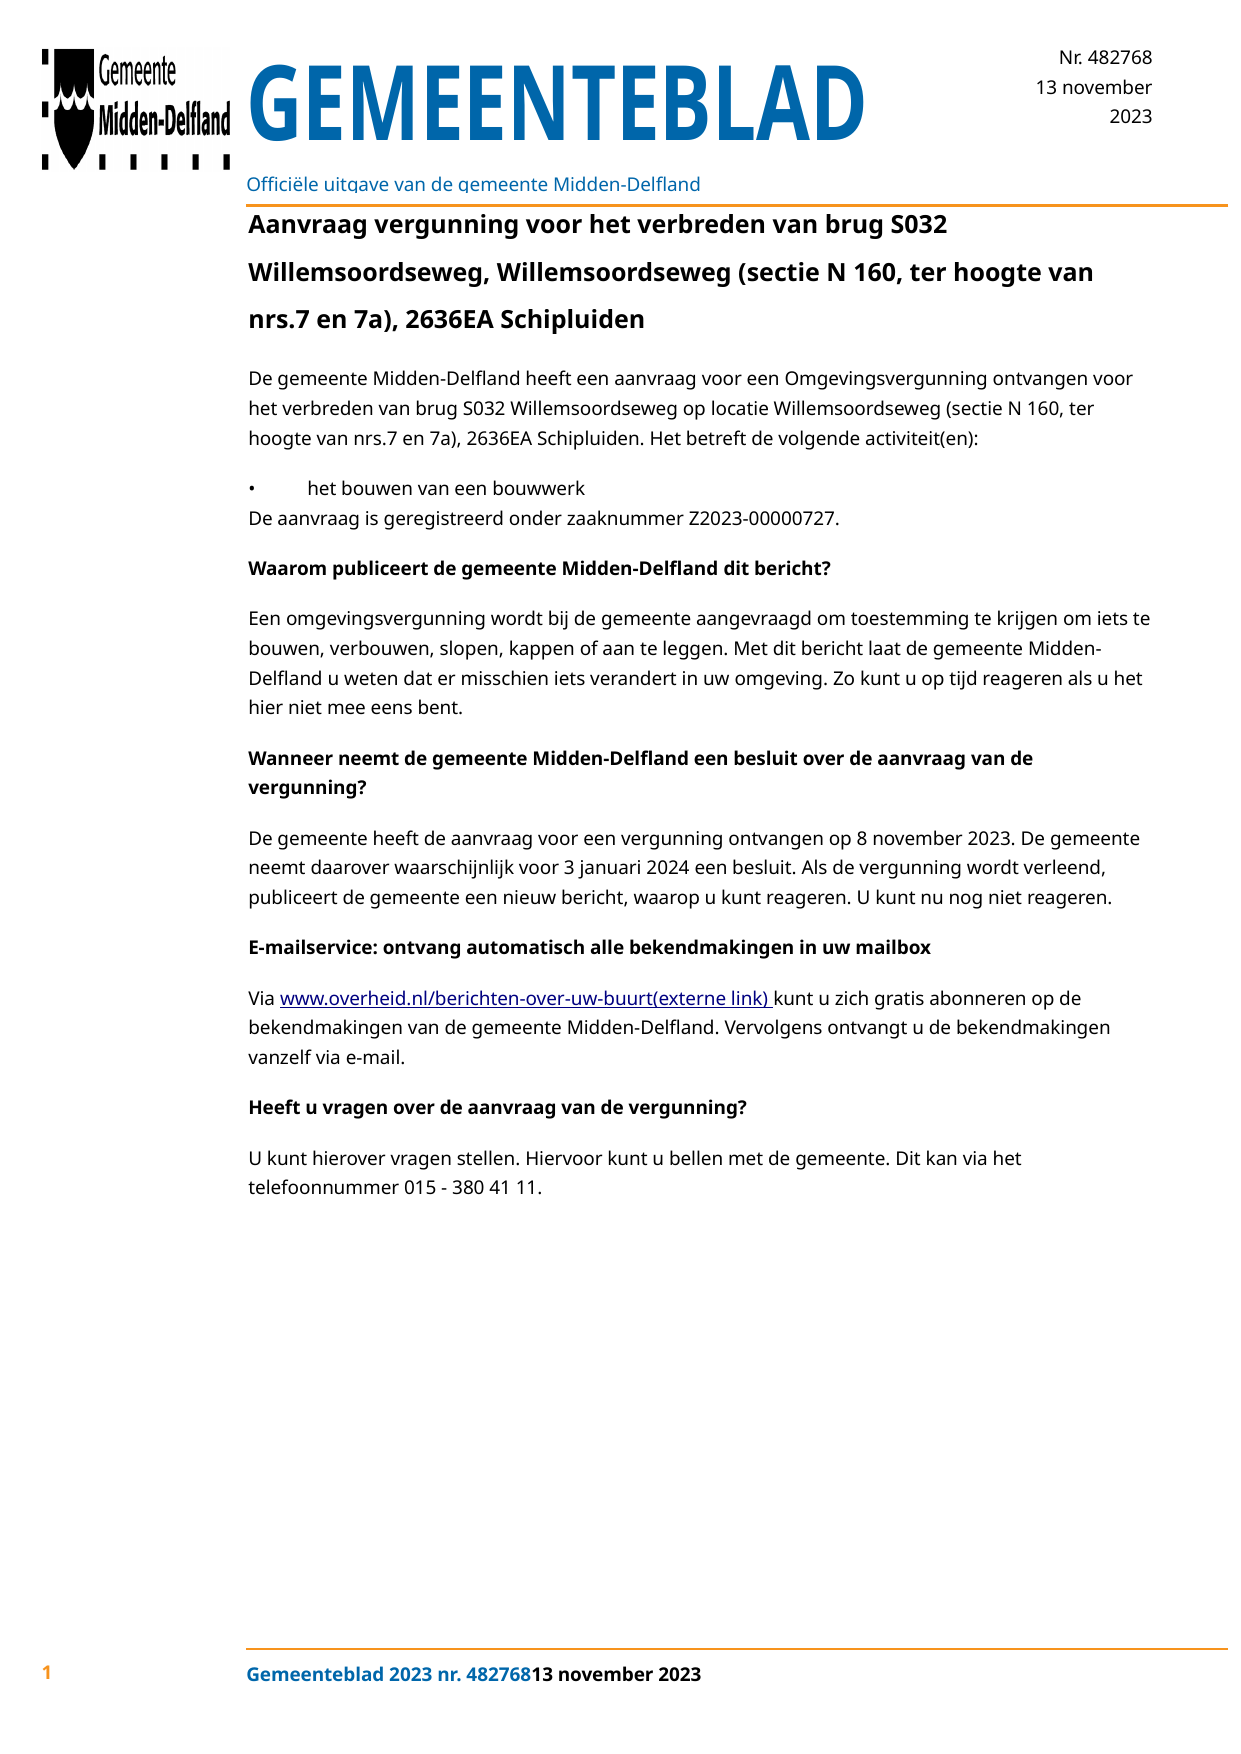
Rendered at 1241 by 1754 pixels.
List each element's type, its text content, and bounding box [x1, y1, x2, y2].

text U kunt hierover vragen stellen. Hiervoor kunt u bellen met de gemeente. Dit kan via het telefoonnummer 015 - 380 41 11. [248, 1145, 1152, 1200]
text De gemeente heeft de aanvraag voor een vergunning ontvangen op 8 november 2023. De gemeente neemt daarover waarschijnlijk voor 3 januari 2024 een besluit. Als de vergunning wordt verleend, publiceert de gemeente een nieuw bericht, waarop u kunt reageren. U kunt nu nog niet reageren. [248, 825, 1152, 909]
text Heeft u vragen over de aanvraag van de vergunning? [248, 1094, 1152, 1120]
text De gemeente Midden-Delfland heeft een aanvraag voor een Omgevingsvergunning ontvangen voor het verbreden van brug S032 Willemsoordseweg op locatie Willemsoordseweg (sectie N 160, ter hoogte van nrs.7 en 7a), 2636EA Schipluiden. Het betreft de volgende activiteit(en): [248, 366, 1152, 450]
text Aanvraag vergunning voor het verbreden van brug S032 Willemsoordseweg, Willemsoordseweg (sectie N 160, ter hoogte van nrs.7 en 7a), 2636EA Schipluiden [248, 207, 1152, 336]
text Via www.overheid.nl/berichten-over-uw-buurt(externe link) kunt u zich gratis abonneren op de bekendmakingen van de gemeente Midden-Delfland. Vervolgens ontvangt u de bekendmakingen vanzelf via e-mail. [248, 985, 1152, 1069]
text De aanvraag is geregistreerd onder zaaknummer Z2023-00000727. [248, 505, 1152, 530]
text Een omgevingsvergunning wordt bij de gemeente aangevraagd om toestemming te krijgen om iets te bouwen, verbouwen, slopen, kappen of aan te leggen. Met dit bericht laat de gemeente Midden-Delfland u weten dat er misschien iets verandert in uw omgeving. Zo kunt u op tijd reageren als u het hier niet mee eens bent. [248, 606, 1152, 720]
text E-mailservice: ontvang automatisch alle bekendmakingen in uw mailbox [248, 934, 1152, 960]
text Waarom publiceert de gemeente Midden-Delfland dit bericht? [248, 555, 1152, 581]
text Wanneer neemt de gemeente Midden-Delfland een besluit over de aanvraag van de vergunning? [248, 745, 1152, 800]
picture [41, 47, 231, 172]
list het bouwen van een bouwwerk [248, 475, 1152, 501]
